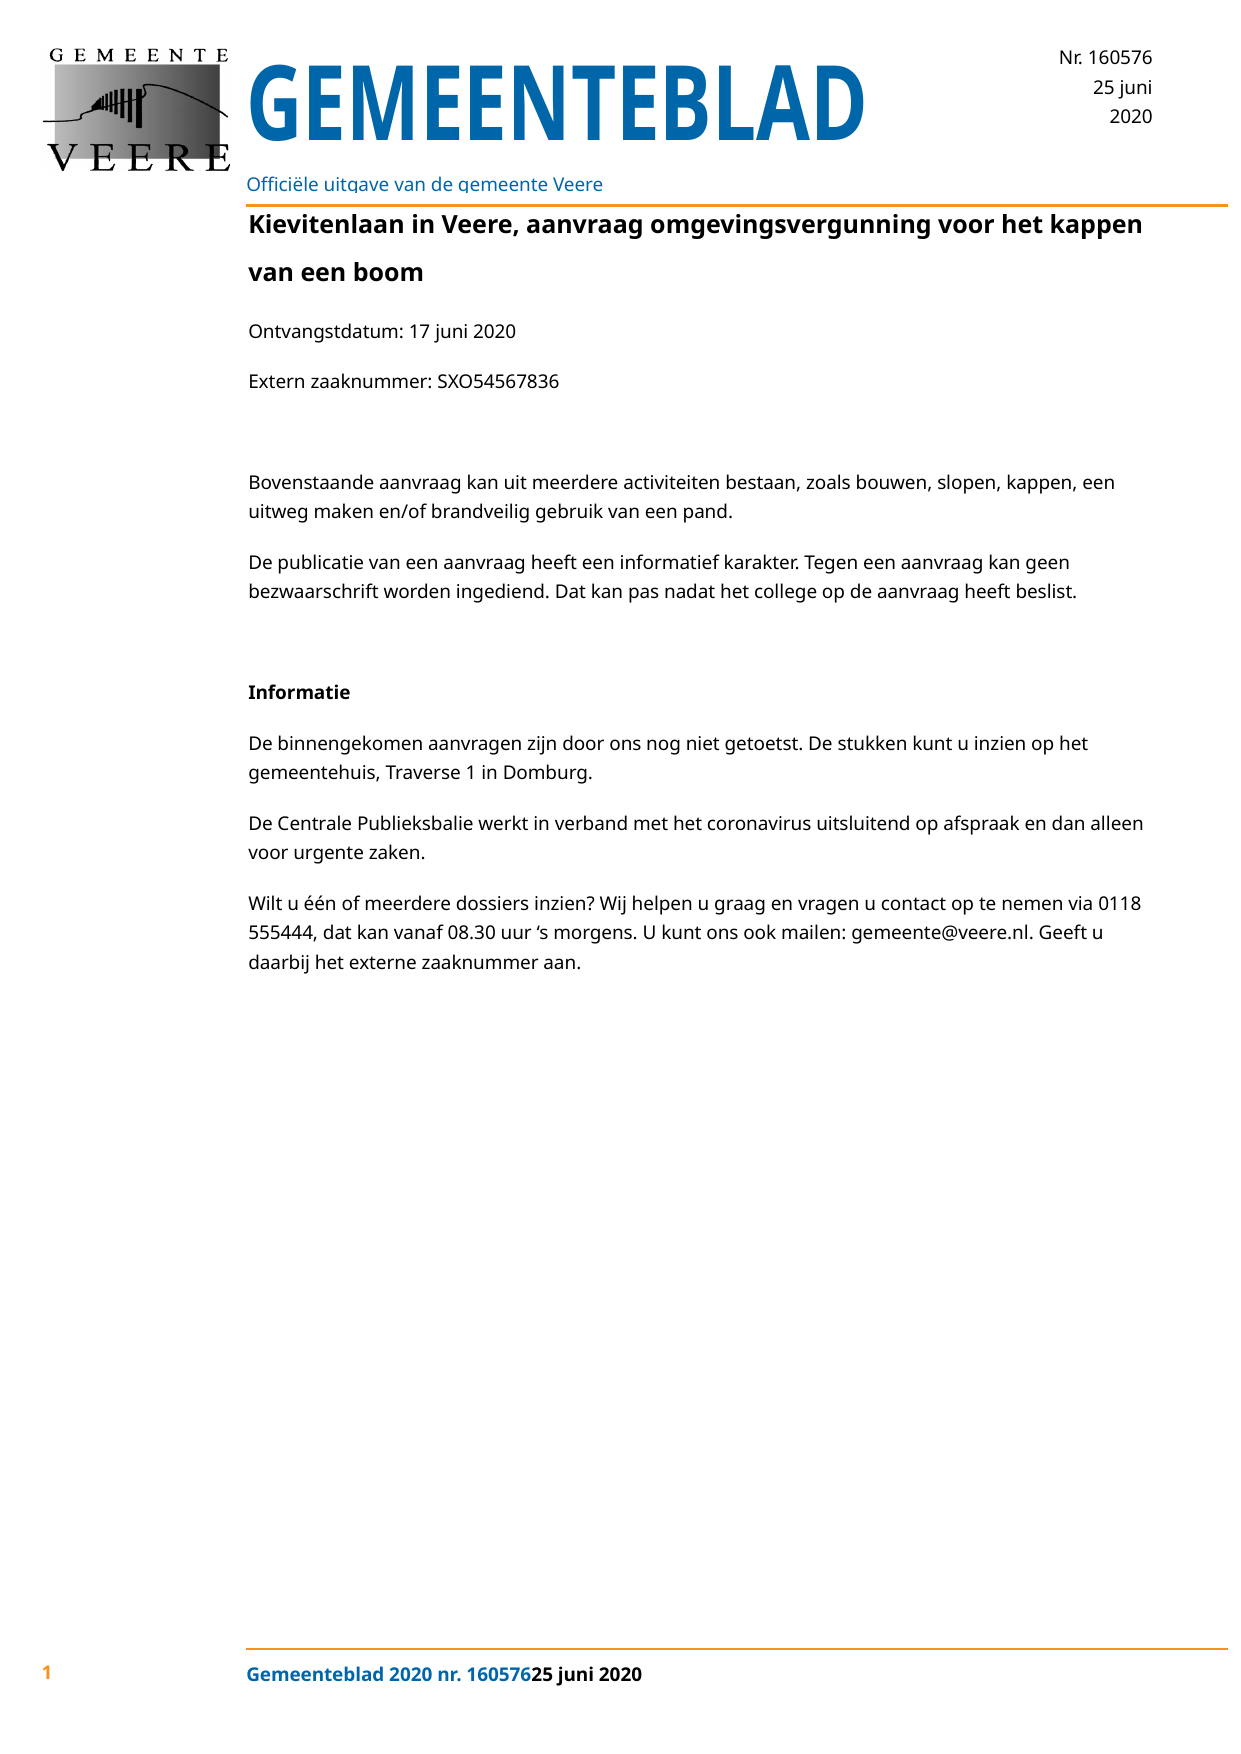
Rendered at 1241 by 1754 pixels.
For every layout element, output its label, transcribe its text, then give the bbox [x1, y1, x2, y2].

text De Centrale Publieksbalie werkt in verband met het coronavirus uitsluitend op afspraak en dan alleen voor urgente zaken. [248, 810, 1152, 865]
text De publicatie van een aanvraag heeft een informatief karakter. Tegen een aanvraag kan geen bezwaarschrift worden ingediend. Dat kan pas nadat het college op de aanvraag heeft beslist. [248, 549, 1152, 604]
text Extern zaaknummer: SXO54567836 [248, 368, 1152, 394]
text Bovenstaande aanvraag kan uit meerdere activiteiten bestaan, zoals bouwen, slopen, kappen, een uitweg maken en/of brandveilig gebruik van een pand. [248, 469, 1152, 524]
text Wilt u één of meerdere dossiers inzien? Wij helpen u graag en vragen u contact op te nemen via 0118 555444, dat kan vanaf 08.30 uur ‘s morgens. U kunt ons ook mailen: gemeente@veere.nl. Geeft u daarbij het externe zaaknummer aan. [248, 890, 1152, 975]
text Ontvangstdatum: 17 juni 2020 [248, 318, 1152, 344]
picture [41, 47, 231, 172]
text Informatie [248, 679, 1152, 705]
text De binnengekomen aanvragen zijn door ons nog niet getoetst. De stukken kunt u inzien op het gemeentehuis, Traverse 1 in Domburg. [248, 730, 1152, 785]
text Kievitenlaan in Veere, aanvraag omgevingsvergunning voor het kappen van een boom [248, 207, 1152, 288]
